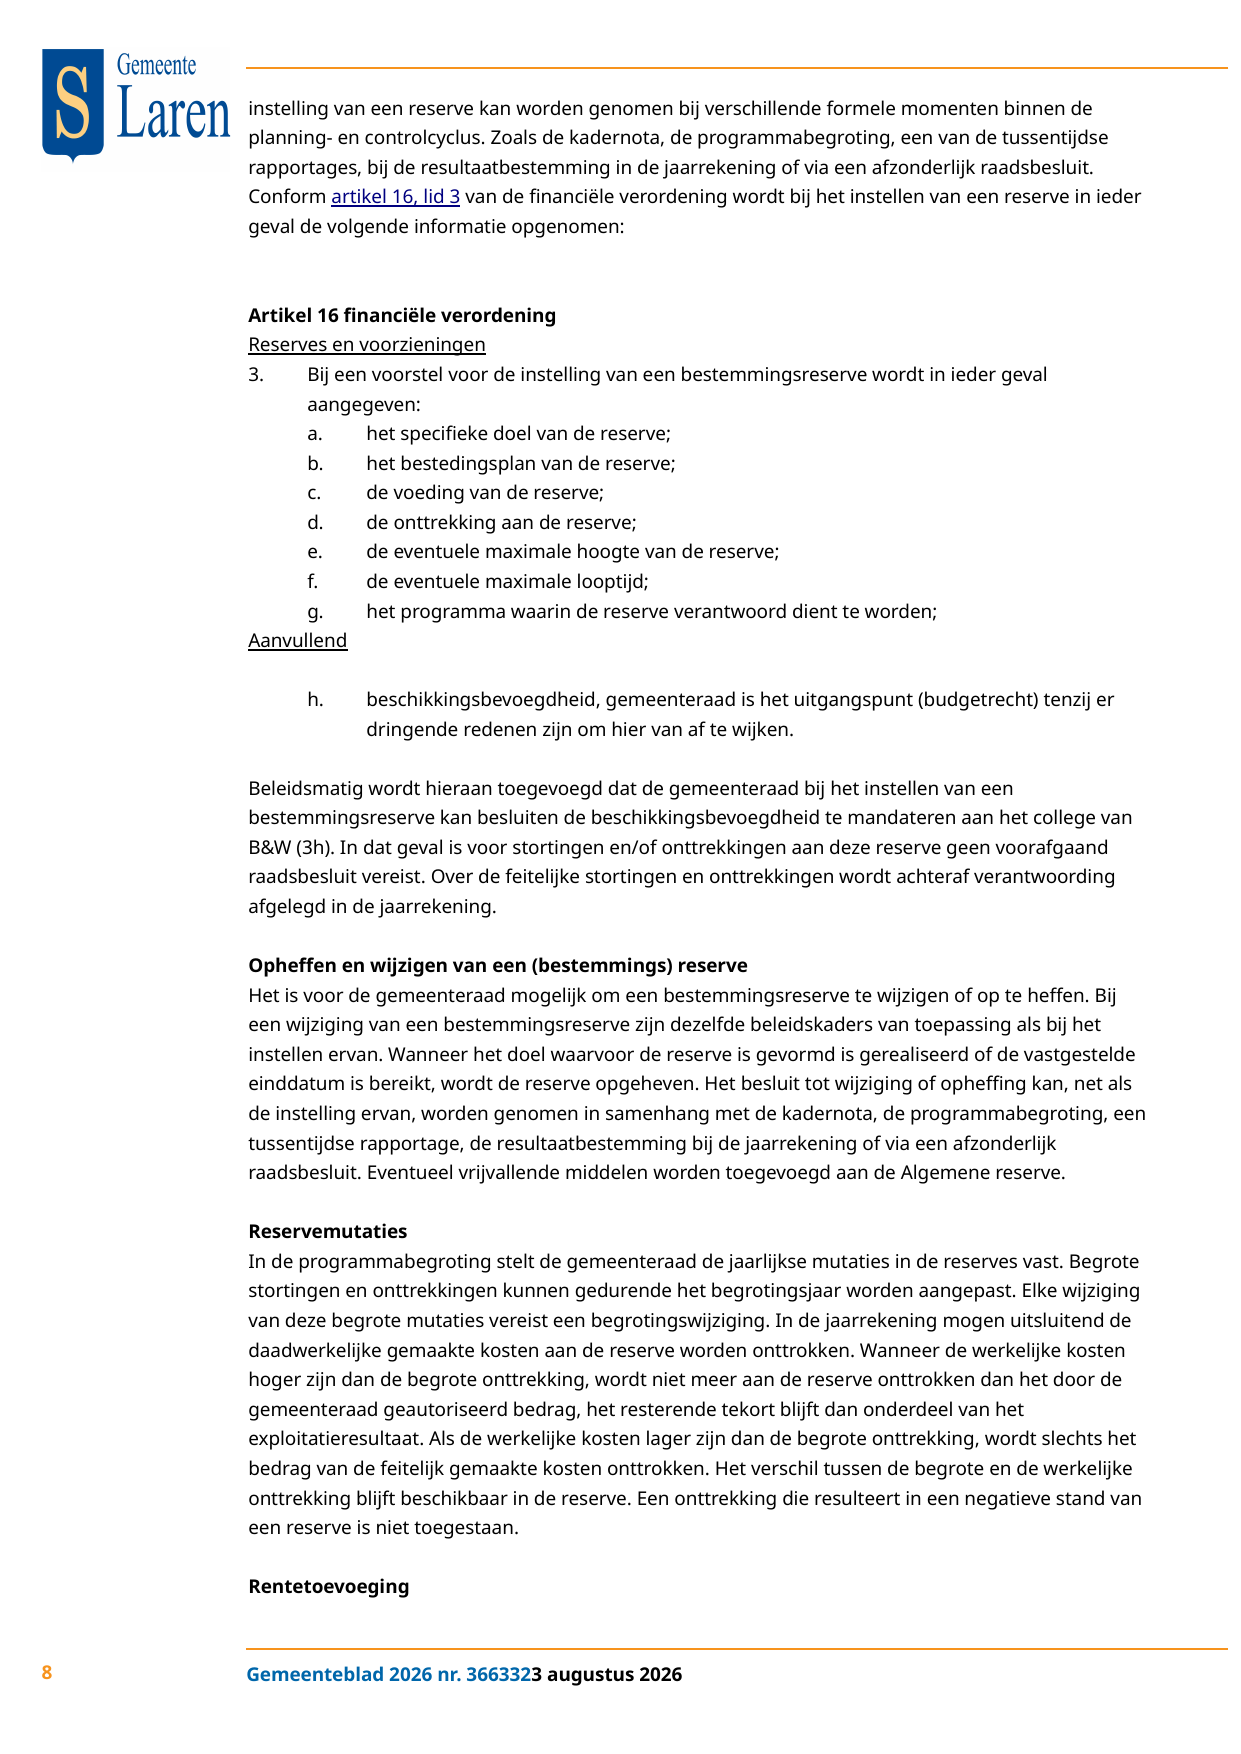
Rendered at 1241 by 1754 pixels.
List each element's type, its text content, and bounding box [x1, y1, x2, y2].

text instelling van een reserve kan worden genomen bij verschillende formele momenten binnen de planning- en controlcyclus. Zoals de kadernota, de programmabegroting, een van de tussentijdse rapportages, bij de resultaatbestemming in de jaarrekening of via een afzonderlijk raadsbesluit. Conform artikel 16, lid 3 van de financiële verordening wordt bij het instellen van een reserve in ieder geval de volgende informatie opgenomen: [248, 95, 1152, 239]
text Het is voor de gemeenteraad mogelijk om een bestemmingsreserve te wijzigen of op te heffen. Bij een wijziging van een bestemmingsreserve zijn dezelfde beleidskaders van toepassing als bij het instellen ervan. Wanneer het doel waarvoor de reserve is gevormd is gerealiseerd of de vastgestelde einddatum is bereikt, wordt de reserve opgeheven. Het besluit tot wijziging of opheffing kan, net als de instelling ervan, worden genomen in samenhang met de kadernota, de programmabegroting, een tussentijdse rapportage, de resultaatbestemming bij de jaarrekening of via een afzonderlijk raadsbesluit. Eventueel vrijvallende middelen worden toegevoegd aan de Algemene reserve. [248, 982, 1152, 1185]
table_header Artikel 16 financiële verordening Reserves en voorzieningen Bij een voorstel voor de instelling van een bestemmingsreserve wordt in ieder geval aangegeven: het specifieke doel van de reserve; het bestedingsplan van de reserve; de voeding van de reserve; de onttrekking aan de reserve; de eventuele maximale hoogte van de reserve; de eventuele maximale looptijd; het programma waarin de reserve verantwoord dient te worden; Aanvullend beschikkingsbevoegdheid, gemeenteraad is het uitgangspunt (budgetrecht) tenzij er dringende redenen zijn om hier van af te wijken. [248, 302, 1152, 742]
text In de programmabegroting stelt de gemeenteraad de jaarlijkse mutaties in de reserves vast. Begrote stortingen en onttrekkingen kunnen gedurende het begrotingsjaar worden aangepast. Elke wijziging van deze begrote mutaties vereist een begrotingswijziging. In de jaarrekening mogen uitsluitend de daadwerkelijke gemaakte kosten aan de reserve worden onttrokken. Wanneer de werkelijke kosten hoger zijn dan de begrote onttrekking, wordt niet meer aan de reserve onttrokken dan het door de gemeenteraad geautoriseerd bedrag, het resterende tekort blijft dan onderdeel van het exploitatieresultaat. Als de werkelijke kosten lager zijn dan de begrote onttrekking, wordt slechts het bedrag van de feitelijk gemaakte kosten onttrokken. Het verschil tussen de begrote en de werkelijke onttrekking blijft beschikbaar in de reserve. Een onttrekking die resulteert in een negatieve stand van een reserve is niet toegestaan. [248, 1248, 1152, 1540]
text Reservemutaties [248, 1218, 1152, 1244]
text Opheffen en wijzigen van een (bestemmings) reserve [248, 952, 1152, 978]
picture [41, 47, 231, 172]
text Beleidsmatig wordt hieraan toegevoegd dat de gemeenteraad bij het instellen van een bestemmingsreserve kan besluiten de beschikkingsbevoegdheid te mandateren aan het college van B&W (3h). In dat geval is voor stortingen en/of onttrekkingen aan deze reserve geen voorafgaand raadsbesluit vereist. Over de feitelijke stortingen en onttrekkingen wordt achteraf verantwoording afgelegd in de jaarrekening. [248, 775, 1152, 919]
text Rentetoevoeging [248, 1573, 1152, 1599]
